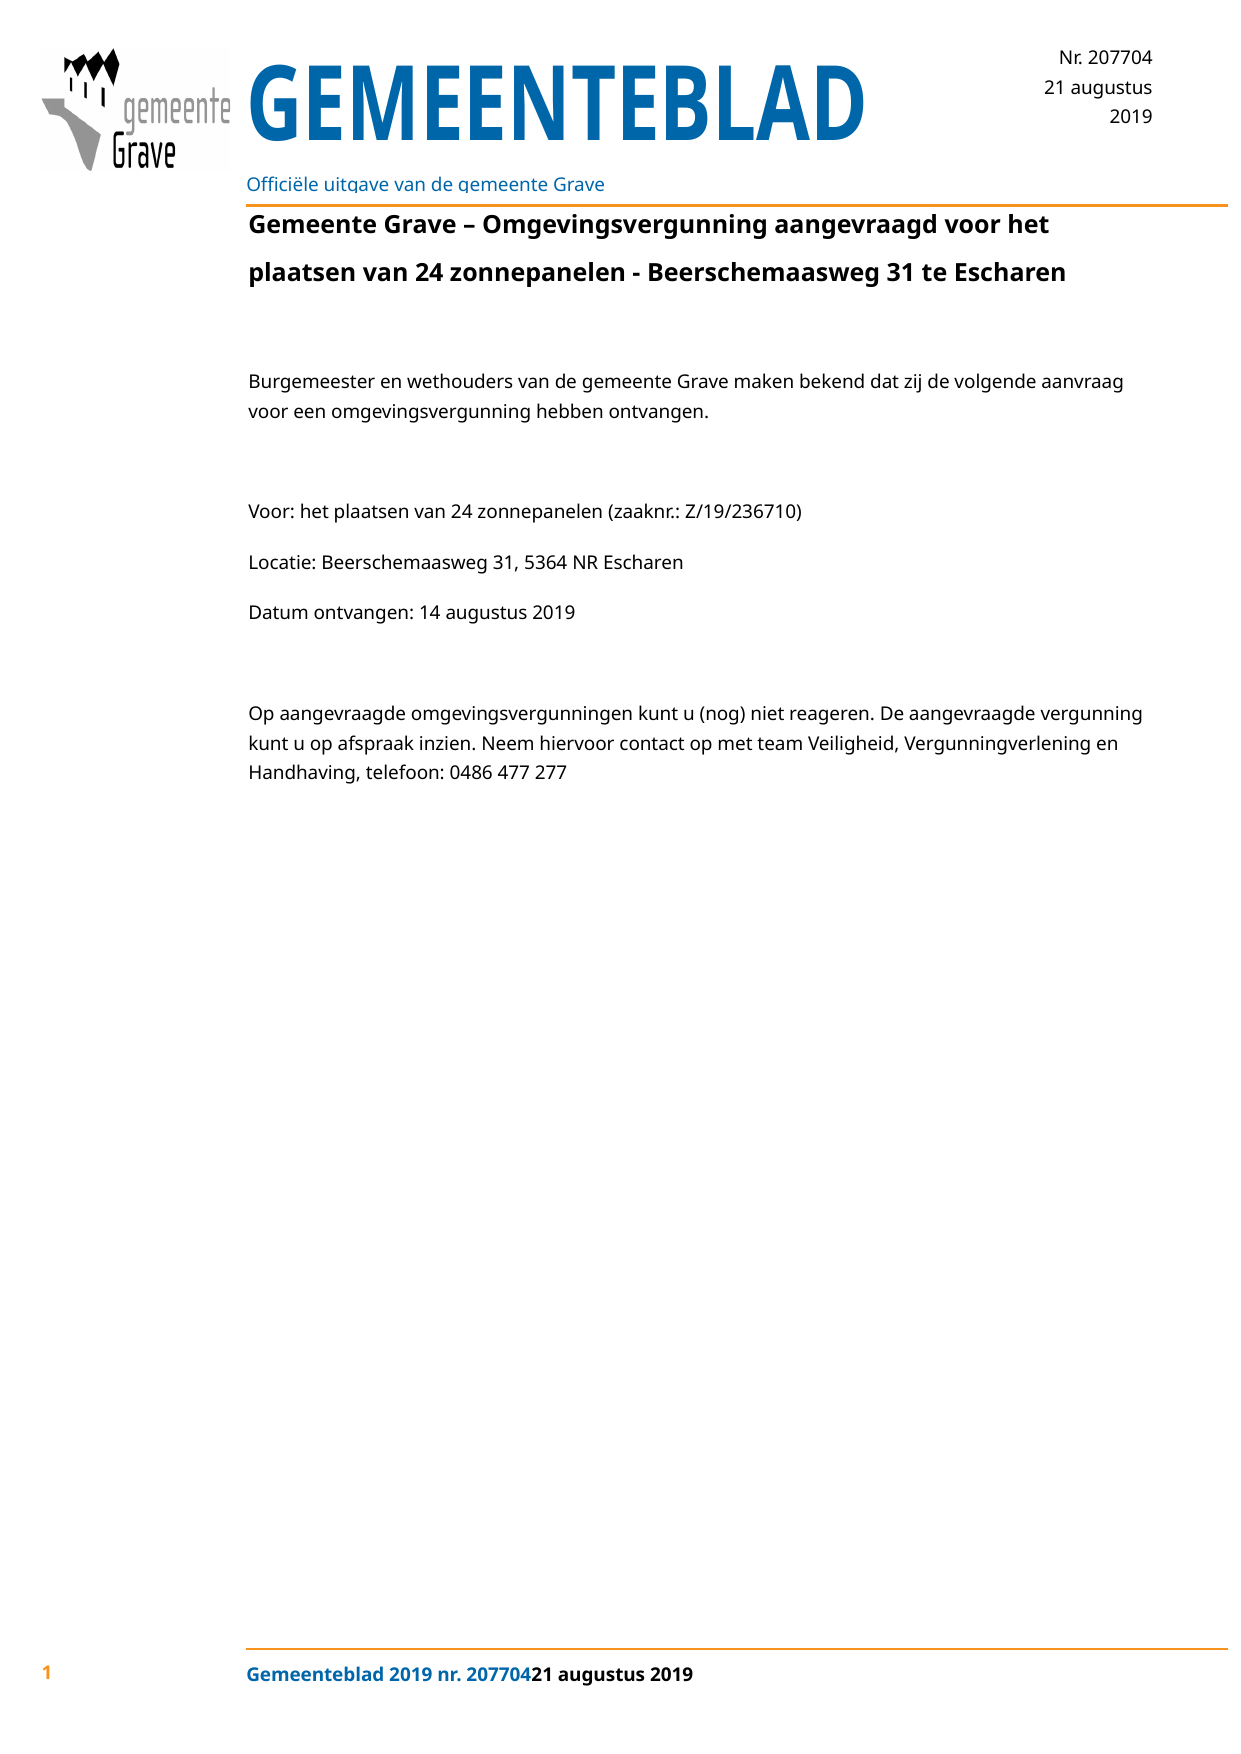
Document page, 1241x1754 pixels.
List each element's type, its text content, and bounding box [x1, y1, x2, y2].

text Datum ontvangen: 14 augustus 2019 [248, 599, 1152, 625]
text Gemeente Grave – Omgevingsvergunning aangevraagd voor het plaatsen van 24 zonnepanelen - Beerschemaasweg 31 te Escharen [248, 207, 1152, 288]
text Voor: het plaatsen van 24 zonnepanelen (zaaknr.: Z/19/236710) [248, 499, 1152, 524]
picture [41, 47, 231, 172]
text Locatie: Beerschemaasweg 31, 5364 NR Escharen [248, 549, 1152, 575]
text Op aangevraagde omgevingsvergunningen kunt u (nog) niet reageren. De aangevraagde vergunning kunt u op afspraak inzien. Neem hiervoor contact op met team Veiligheid, Vergunningverlening en Handhaving, telefoon: 0486 477 277 [248, 700, 1152, 785]
text Burgemeester en wethouders van de gemeente Grave maken bekend dat zij de volgende aanvraag voor een omgevingsvergunning hebben ontvangen. [248, 368, 1152, 424]
